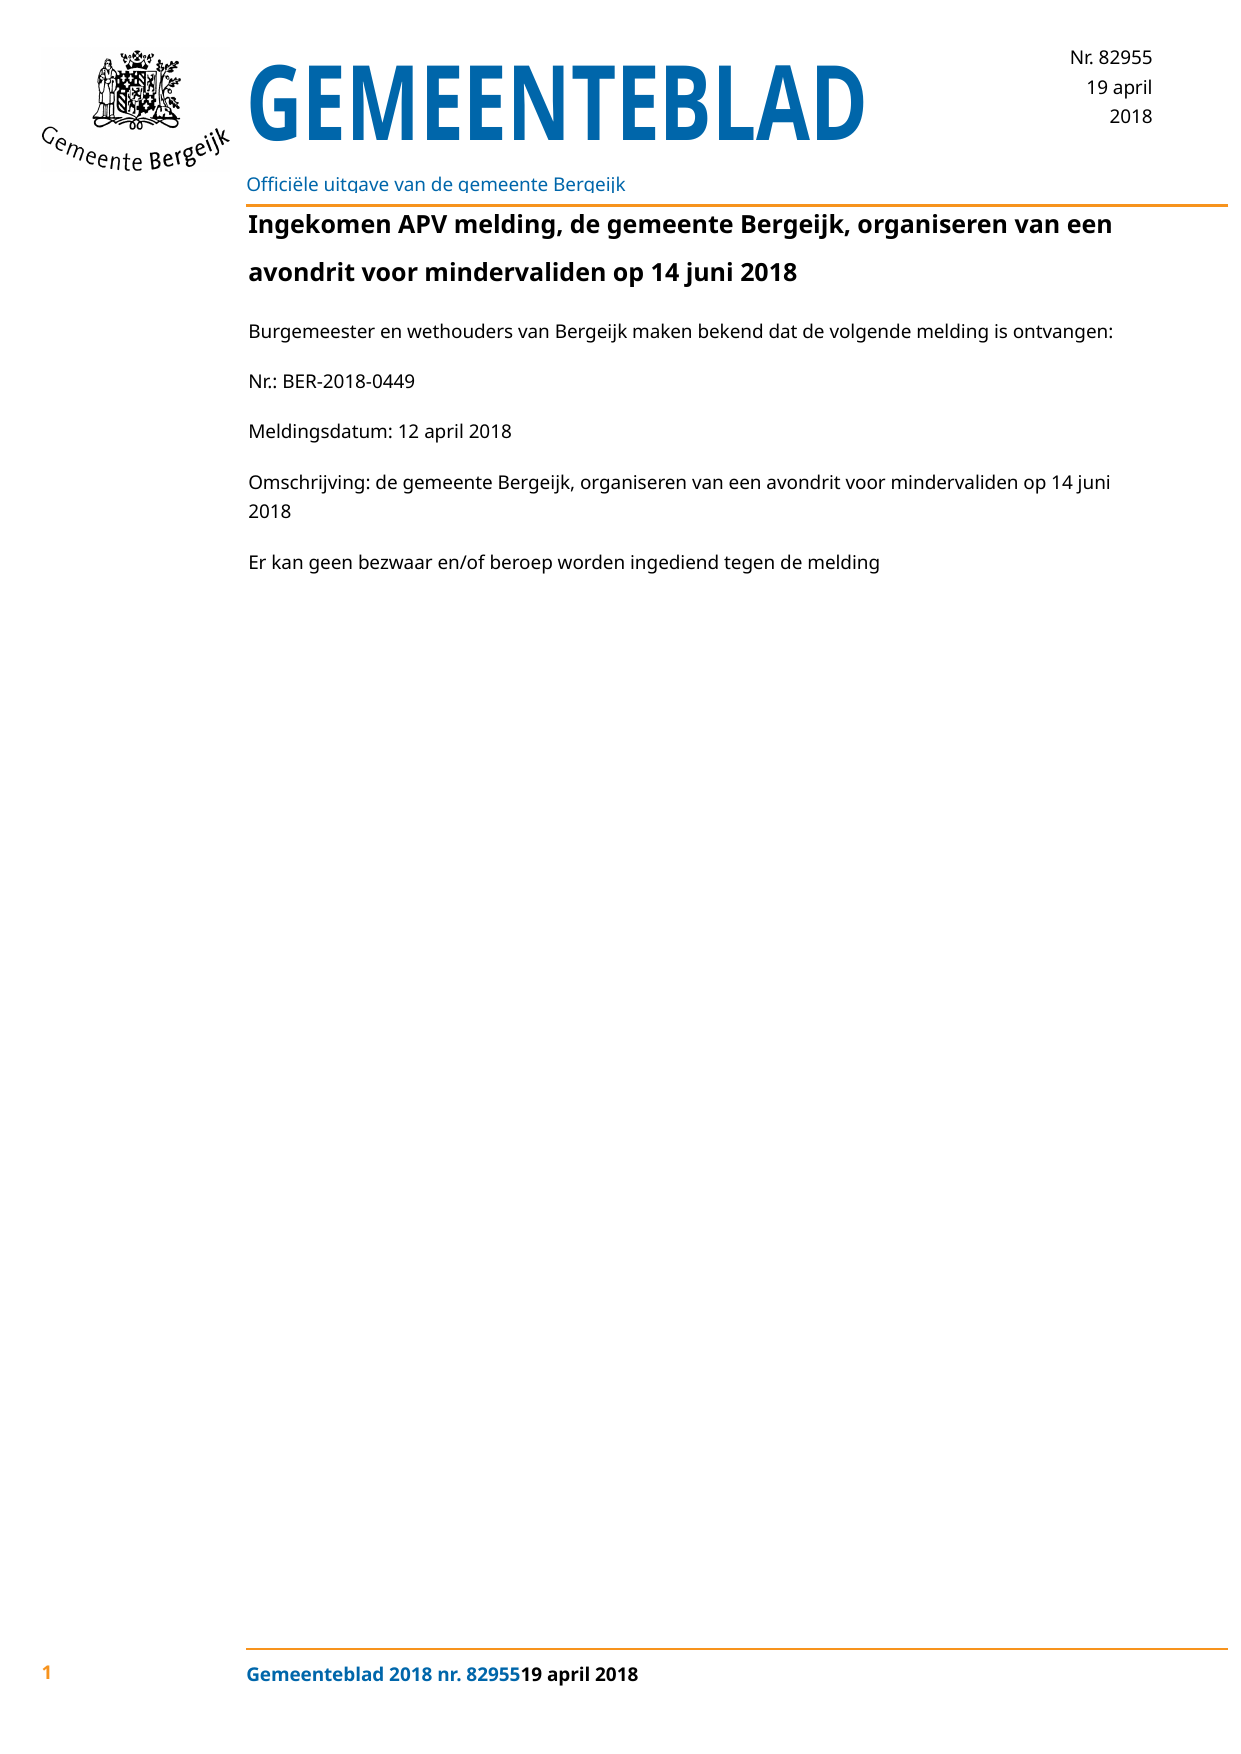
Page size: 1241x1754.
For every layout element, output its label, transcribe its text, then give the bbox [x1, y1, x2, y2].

text Meldingsdatum: 12 april 2018 [248, 419, 1152, 444]
text Burgemeester en wethouders van Bergeijk maken bekend dat de volgende melding is ontvangen: [248, 318, 1152, 344]
text Nr.: BER-2018-0449 [248, 368, 1152, 394]
text Ingekomen APV melding, de gemeente Bergeijk, organiseren van een avondrit voor mindervaliden op 14 juni 2018 [248, 207, 1152, 288]
picture [41, 47, 231, 172]
text Er kan geen bezwaar en/of beroep worden ingediend tegen de melding [248, 549, 1152, 575]
text Omschrijving: de gemeente Bergeijk, organiseren van een avondrit voor mindervaliden op 14 juni 2018 [248, 469, 1152, 524]
